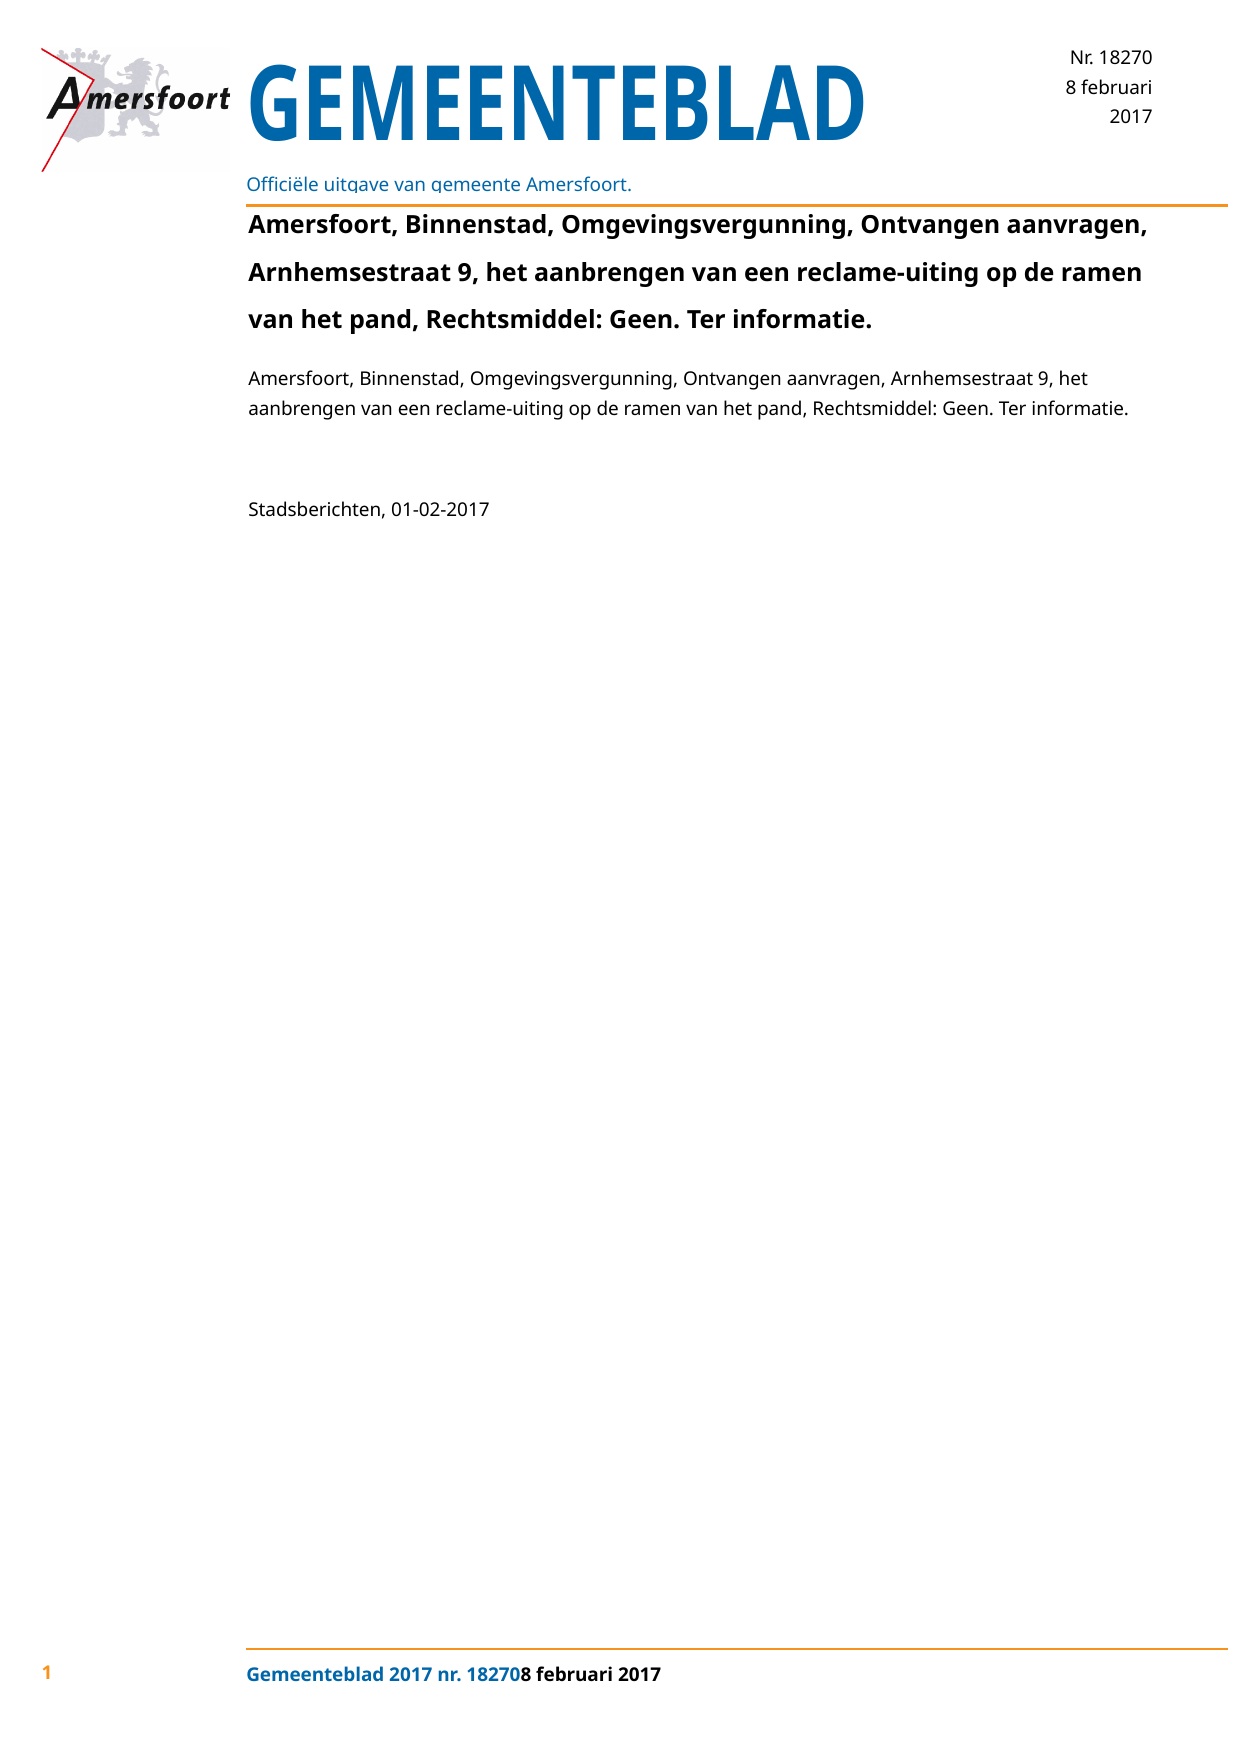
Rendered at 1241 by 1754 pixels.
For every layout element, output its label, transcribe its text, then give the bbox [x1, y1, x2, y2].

text Stadsberichten, 01-02-2017 [248, 496, 1152, 522]
text Amersfoort, Binnenstad, Omgevingsvergunning, Ontvangen aanvragen, Arnhemsestraat 9, het aanbrengen van een reclame-uiting op de ramen van het pand, Rechtsmiddel: Geen. Ter informatie. [248, 366, 1152, 421]
picture [41, 47, 231, 172]
text Amersfoort, Binnenstad, Omgevingsvergunning, Ontvangen aanvragen, Arnhemsestraat 9, het aanbrengen van een reclame-uiting op de ramen van het pand, Rechtsmiddel: Geen. Ter informatie. [248, 207, 1152, 336]
